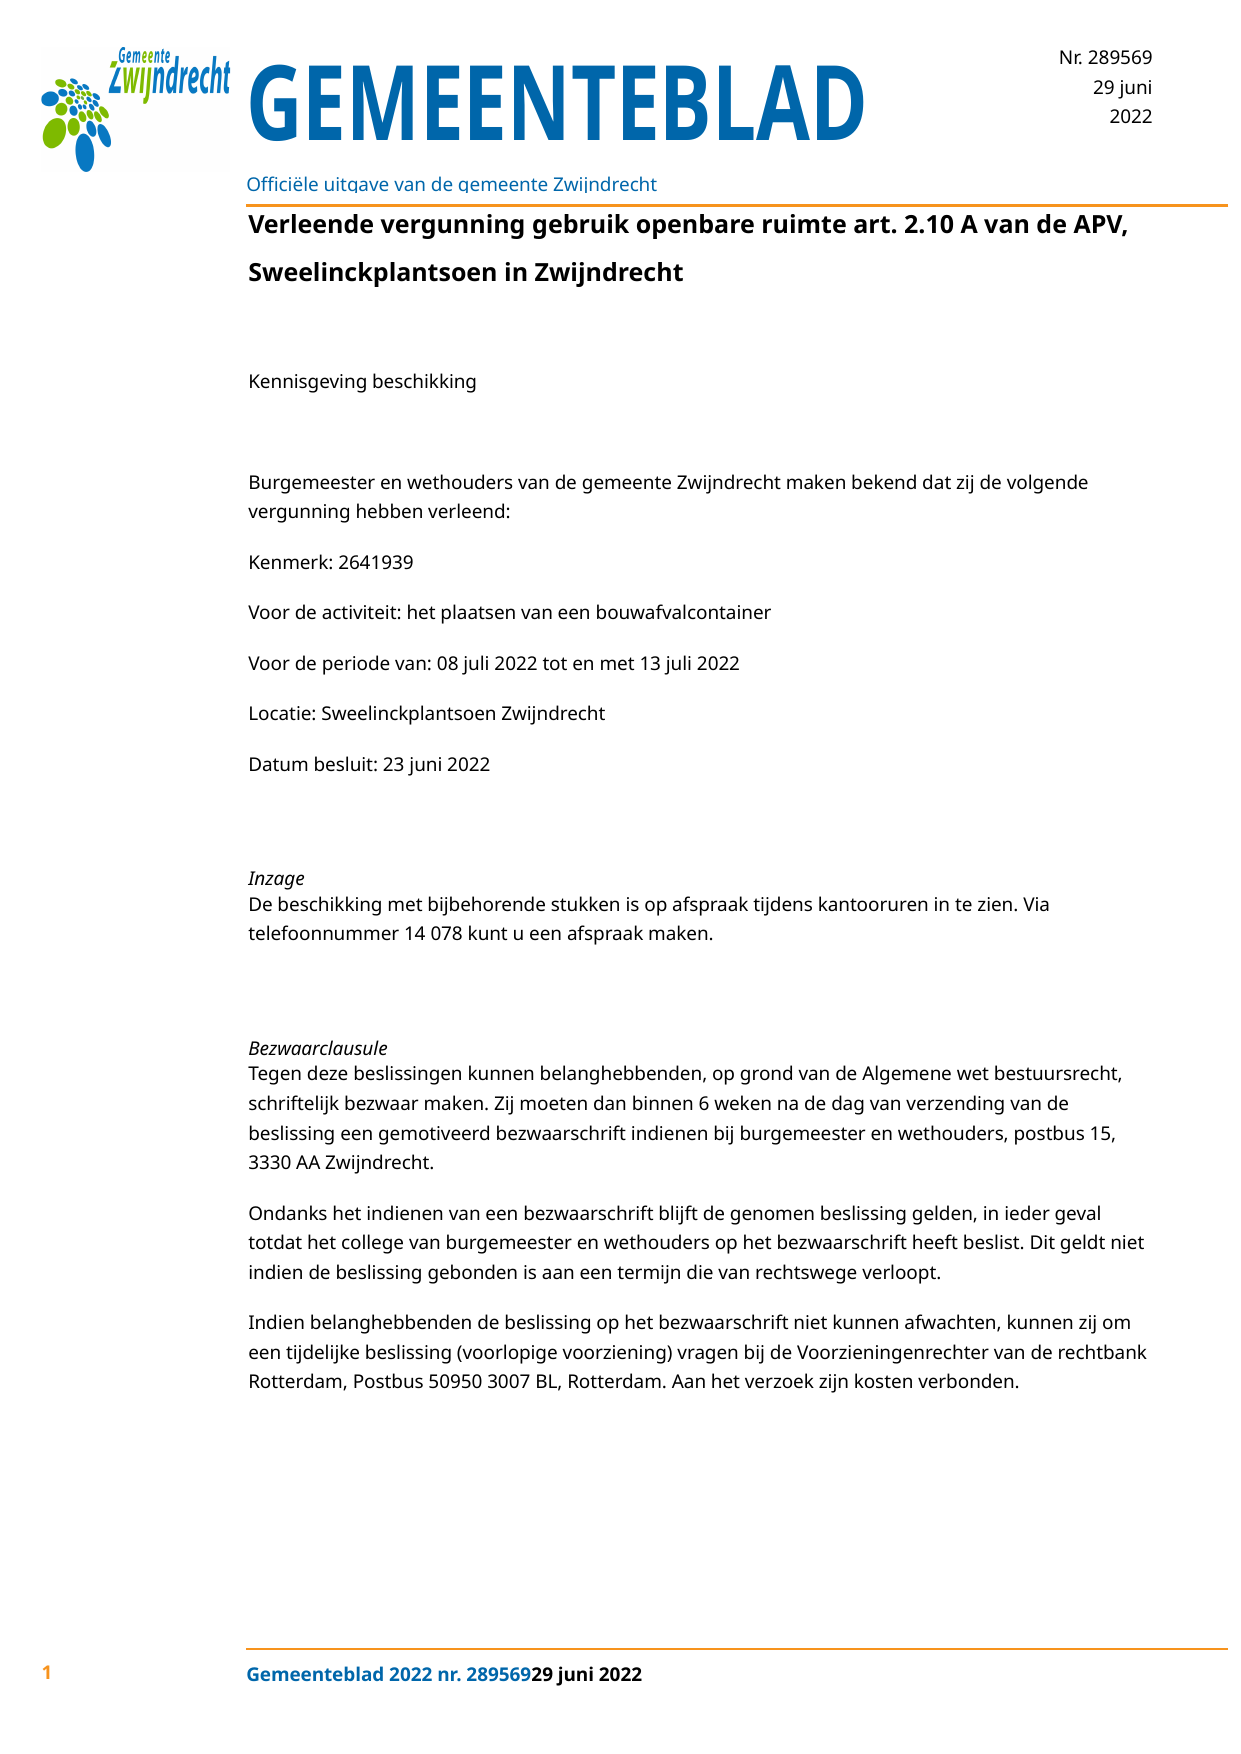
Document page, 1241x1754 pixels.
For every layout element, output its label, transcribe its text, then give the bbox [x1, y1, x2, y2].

text Burgemeester en wethouders van de gemeente Zwijndrecht maken bekend dat zij de volgende vergunning hebben verleend: [248, 469, 1152, 524]
text Datum besluit: 23 juni 2022 [248, 751, 1152, 777]
text Indien belanghebbenden de beslissing op het bezwaarschrift niet kunnen afwachten, kunnen zij om een tijdelijke beslissing (voorlopige voorziening) vragen bij de Voorzieningenrechter van de rechtbank Rotterdam, Postbus 50950 3007 BL, Rotterdam. Aan het verzoek zijn kosten verbonden. [248, 1309, 1152, 1394]
text Kenmerk: 2641939 [248, 549, 1152, 575]
text Verleende vergunning gebruik openbare ruimte art. 2.10 A van de APV, Sweelinckplantsoen in Zwijndrecht [248, 207, 1152, 288]
text Ondanks het indienen van een bezwaarschrift blijft de genomen beslissing gelden, in ieder geval totdat het college van burgemeester en wethouders op het bezwaarschrift heeft beslist. Dit geldt niet indien de beslissing gebonden is aan een termijn die van rechtswege verloopt. [248, 1200, 1152, 1285]
text Voor de activiteit: het plaatsen van een bouwafvalcontainer [248, 599, 1152, 625]
text Locatie: Sweelinckplantsoen Zwijndrecht [248, 700, 1152, 726]
text Voor de periode van: 08 juli 2022 tot en met 13 juli 2022 [248, 650, 1152, 676]
text Kennisgeving beschikking [248, 368, 1152, 394]
text Tegen deze beslissingen kunnen belanghebbenden, op grond van de Algemene wet bestuursrecht, schriftelijk bezwaar maken. Zij moeten dan binnen 6 weken na de dag van verzending van de beslissing een gemotiveerd bezwaarschrift indienen bij burgemeester en wethouders, postbus 15, 3330 AA Zwijndrecht. [248, 1061, 1152, 1175]
text Inzage [248, 865, 1152, 891]
picture [41, 47, 231, 172]
text De beschikking met bijbehorende stukken is op afspraak tijdens kantooruren in te zien. Via telefoonnummer 14 078 kunt u een afspraak maken. [248, 891, 1152, 946]
text Bezwaarclausule [248, 1035, 1152, 1061]
